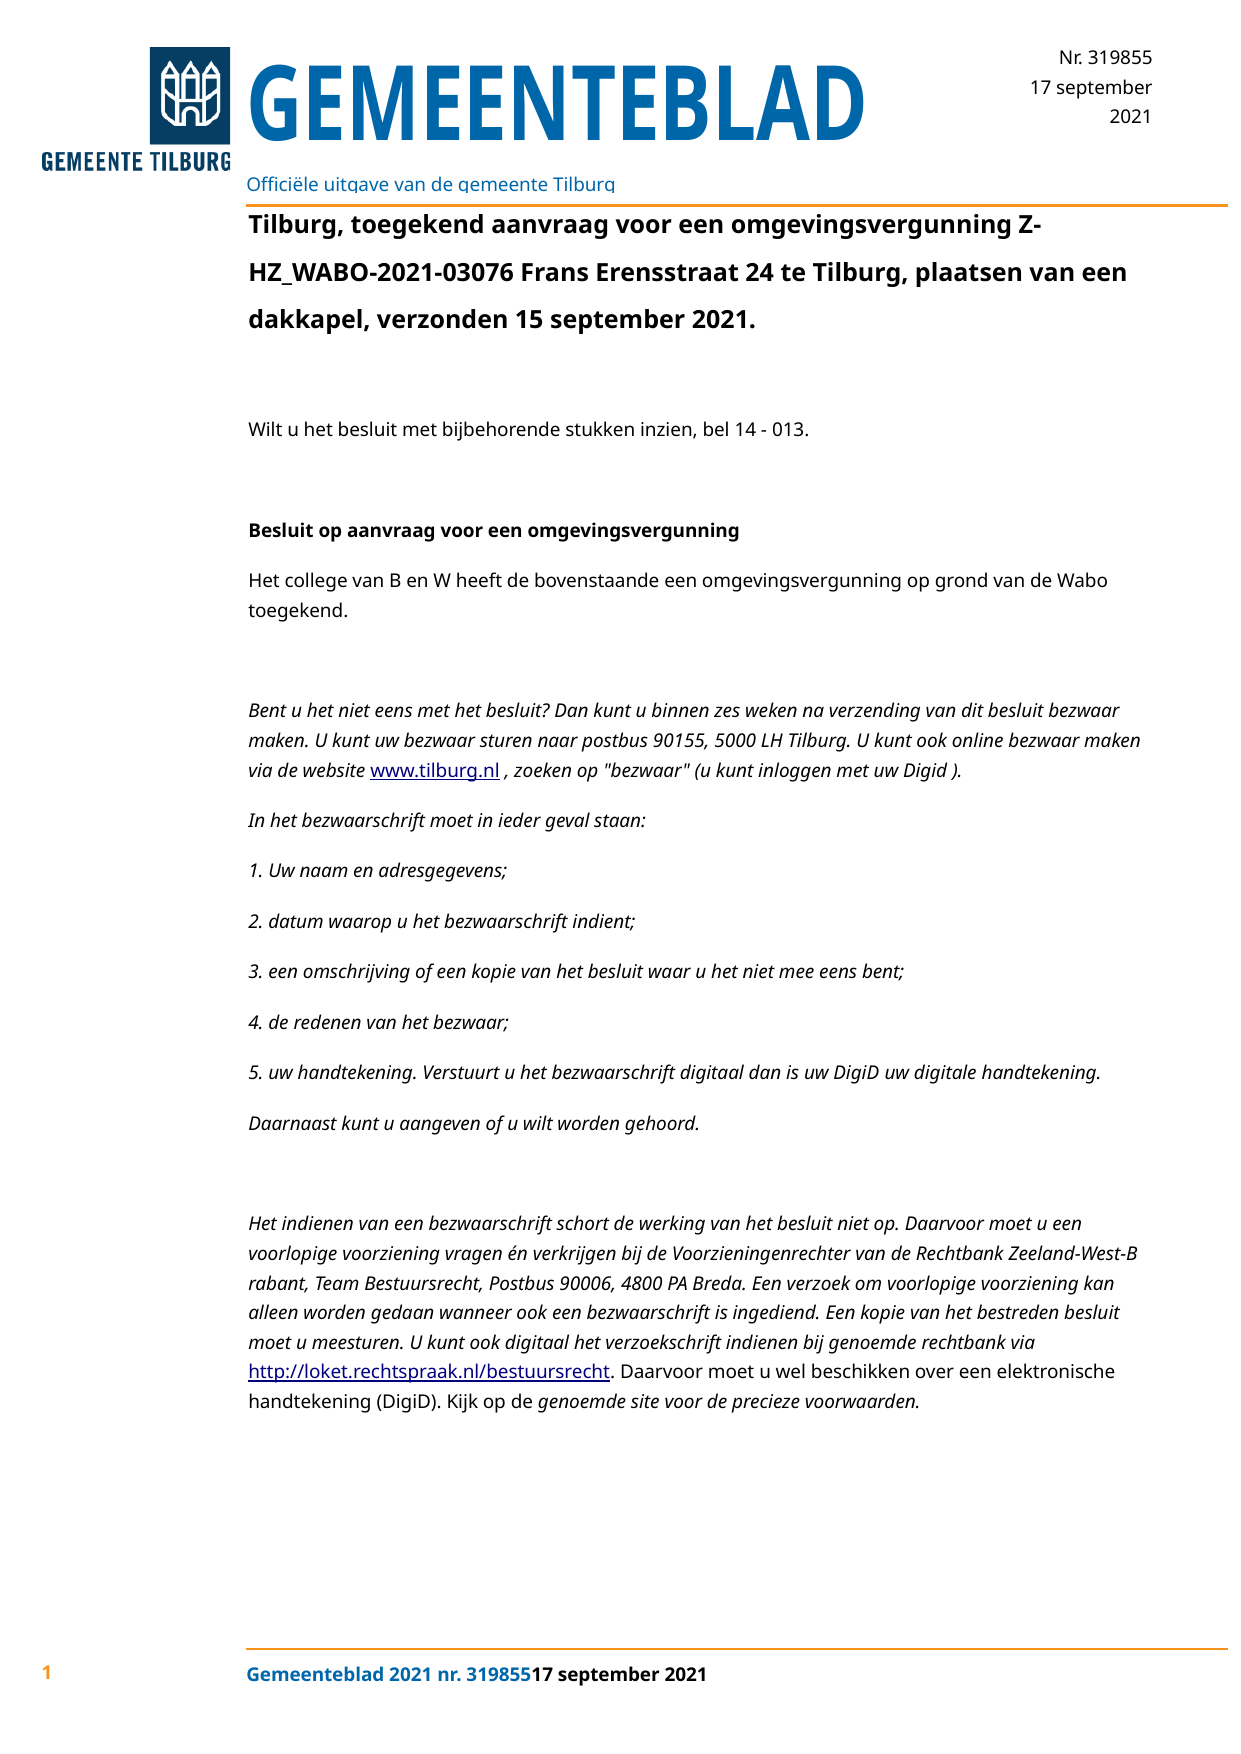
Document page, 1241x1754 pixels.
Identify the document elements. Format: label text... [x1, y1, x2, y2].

text 1. Uw naam en adresgegevens; [248, 858, 1152, 883]
text 5. uw handtekening. Verstuurt u het bezwaarschrift digitaal dan is uw DigiD uw digitale handtekening. [248, 1059, 1152, 1085]
text Besluit op aanvraag voor een omgevingsvergunning [248, 517, 1152, 542]
text In het bezwaarschrift moet in ieder geval staan: [248, 807, 1152, 833]
text Bent u het niet eens met het besluit? Dan kunt u binnen zes weken na verzending van dit besluit bezwaar maken. U kunt uw bezwaar sturen naar postbus 90155, 5000 LH Tilburg. U kunt ook online bezwaar maken via de website www.tilburg.nl , zoeken op "bezwaar" (u kunt inloggen met uw Digid ). [248, 698, 1152, 782]
picture [41, 47, 231, 172]
text Het indienen van een bezwaarschrift schort de werking van het besluit niet op. Daarvoor moet u een voorlopige voorziening vragen én verkrijgen bij de Voorzieningenrechter van de Rechtbank Zeeland-West-B rabant, Team Bestuursrecht, Postbus 90006, 4800 PA Breda. Een verzoek om voorlopige voorziening kan alleen worden gedaan wanneer ook een bezwaarschrift is ingediend. Een kopie van het bestreden besluit moet u meesturen. U kunt ook digitaal het verzoekschrift indienen bij genoemde rechtbank via http://loket.rechtspraak.nl/bestuursrecht. Daarvoor moet u wel beschikken over een elektronische handtekening (DigiD). Kijk op de genoemde site voor de precieze voorwaarden. [248, 1211, 1152, 1414]
text 4. de redenen van het bezwaar; [248, 1009, 1152, 1034]
text Wilt u het besluit met bijbehorende stukken inzien, bel 14 - 013. [248, 416, 1152, 442]
text Het college van B en W heeft de bovenstaande een omgevingsvergunning op grond van de Wabo toegekend. [248, 567, 1152, 622]
text Tilburg, toegekend aanvraag voor een omgevingsvergunning Z-HZ_WABO-2021-03076 Frans Erensstraat 24 te Tilburg, plaatsen van een dakkapel, verzonden 15 september 2021. [248, 207, 1152, 336]
text 3. een omschrijving of een kopie van het besluit waar u het niet mee eens bent; [248, 958, 1152, 984]
text 2. datum waarop u het bezwaarschrift indient; [248, 908, 1152, 934]
text Daarnaast kunt u aangeven of u wilt worden gehoord. [248, 1110, 1152, 1135]
